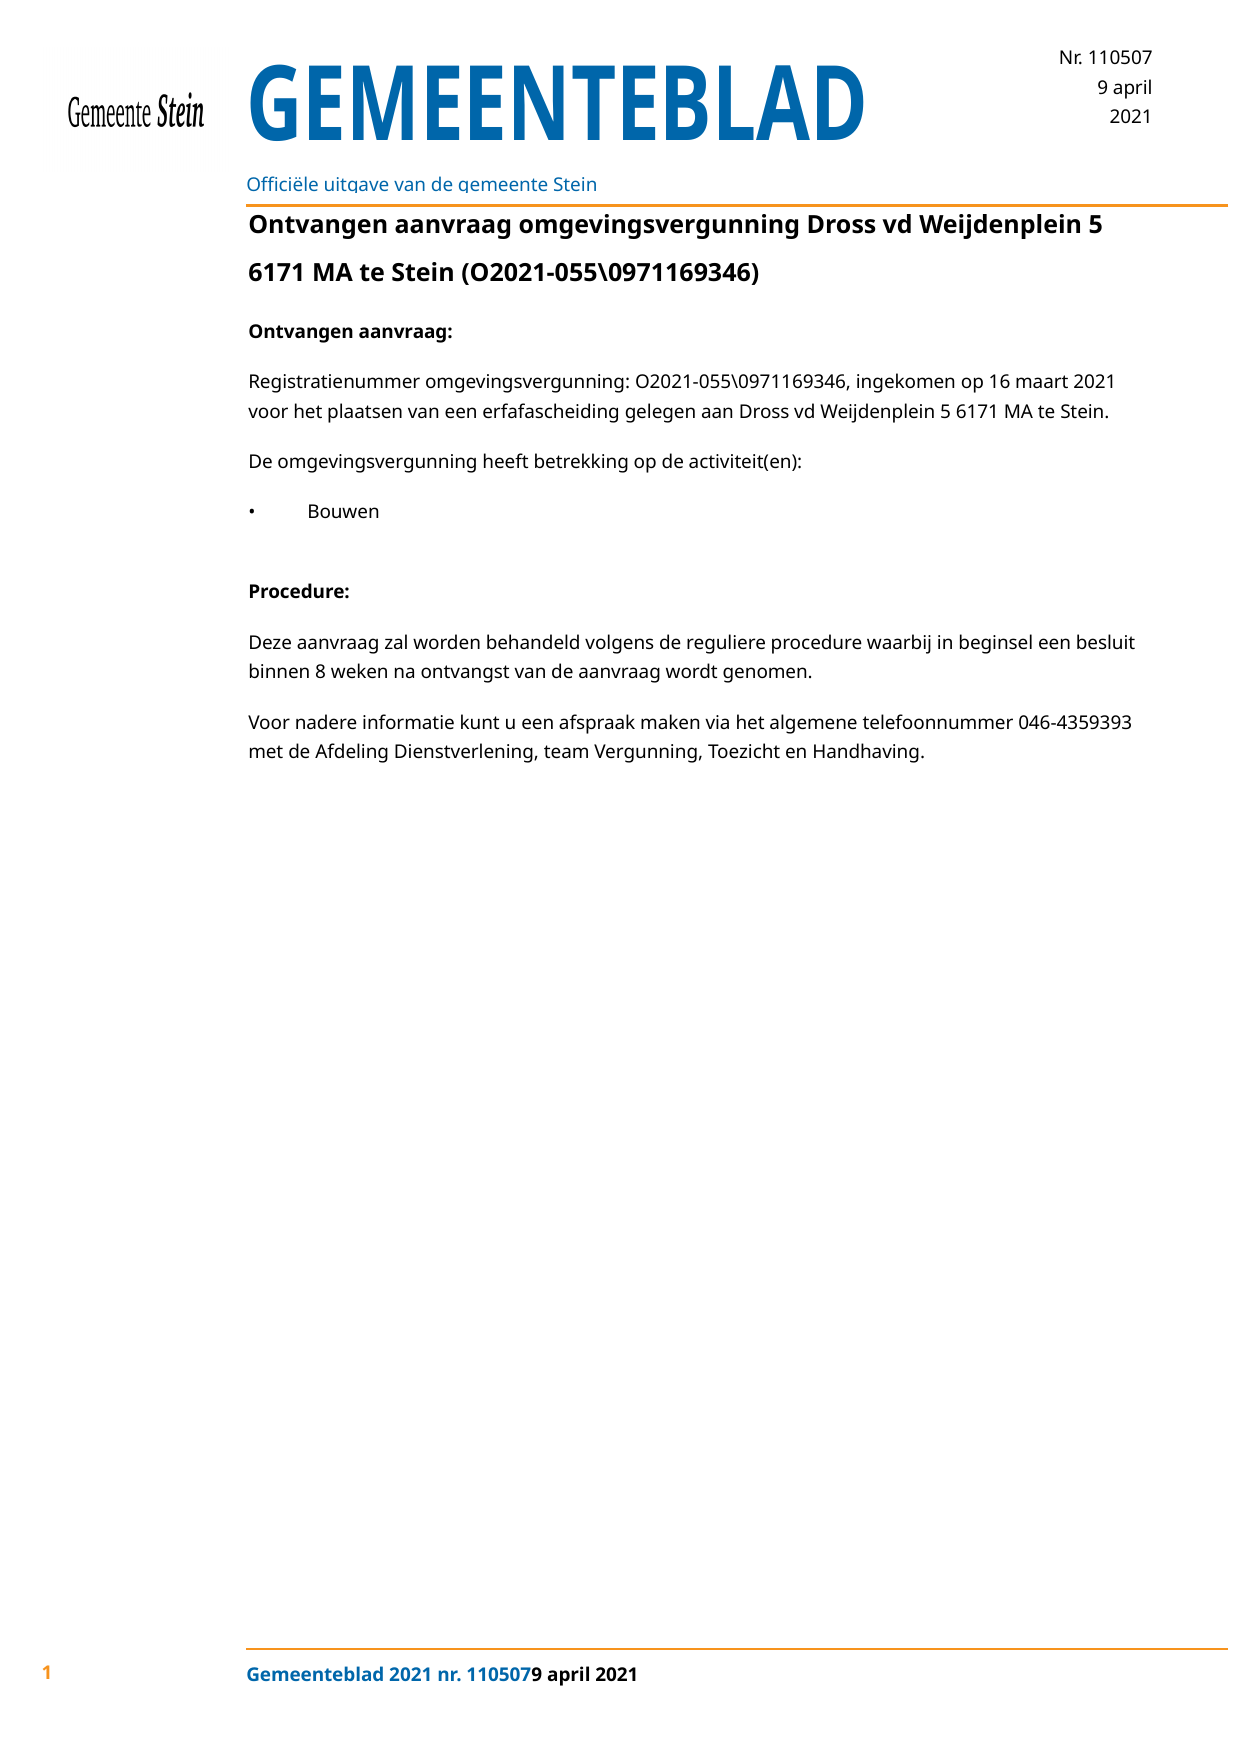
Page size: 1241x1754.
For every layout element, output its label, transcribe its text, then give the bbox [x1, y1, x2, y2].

text Ontvangen aanvraag omgevingsvergunning Dross vd Weijdenplein 5 6171 MA te Stein (O2021-055\0971169346) [248, 207, 1152, 288]
text Registratienummer omgevingsvergunning: O2021-055\0971169346, ingekomen op 16 maart 2021 voor het plaatsen van een erfafascheiding gelegen aan Dross vd Weijdenplein 5 6171 MA te Stein. [248, 368, 1152, 424]
text De omgevingsvergunning heeft betrekking op de activiteit(en): [248, 448, 1152, 474]
text Procedure: [248, 579, 1152, 604]
picture [41, 47, 231, 172]
text Voor nadere informatie kunt u een afspraak maken via het algemene telefoonnummer 046-4359393 met de Afdeling Dienstverlening, team Vergunning, Toezicht en Handhaving. [248, 709, 1152, 764]
text Ontvangen aanvraag: [248, 318, 1152, 344]
text Deze aanvraag zal worden behandeld volgens de reguliere procedure waarbij in beginsel een besluit binnen 8 weken na ontvangst van de aanvraag wordt genomen. [248, 629, 1152, 684]
list Bouwen [248, 499, 1152, 524]
